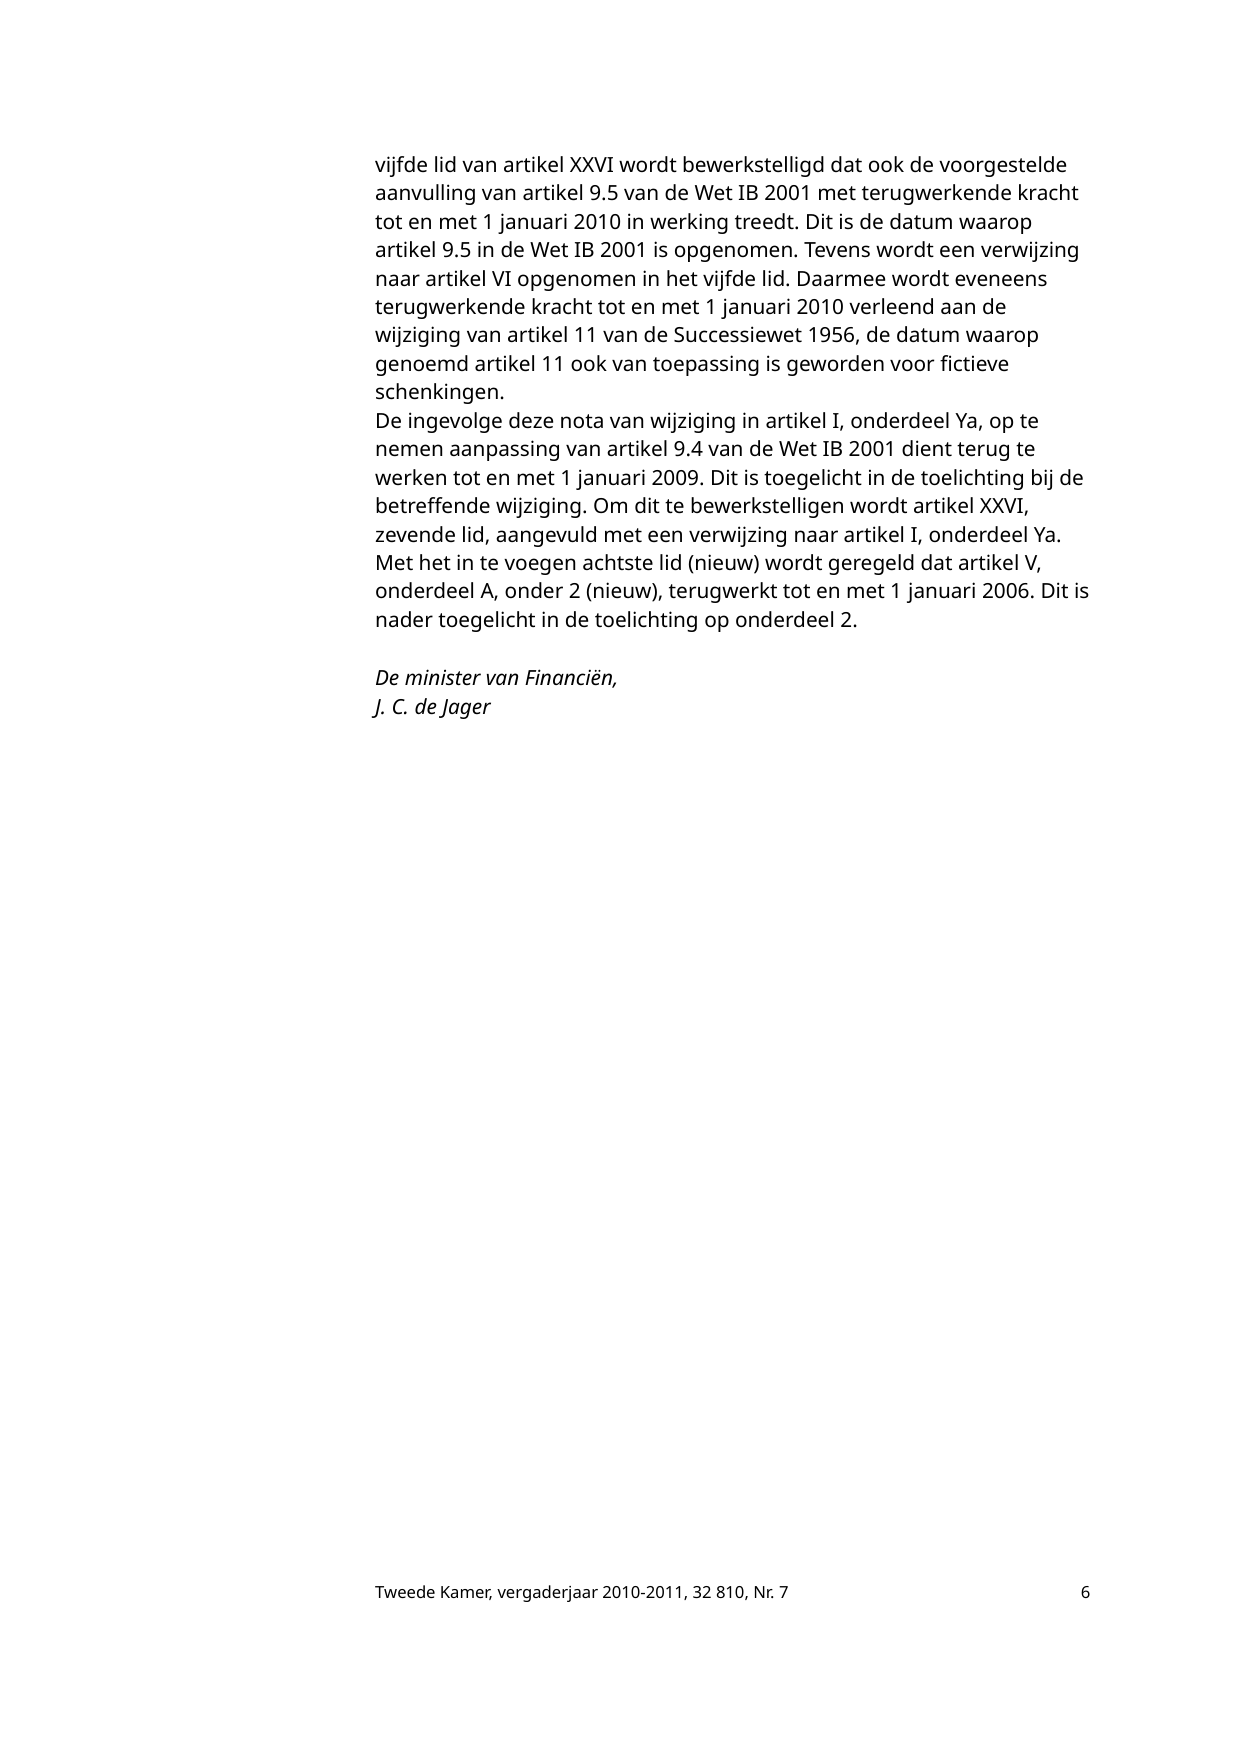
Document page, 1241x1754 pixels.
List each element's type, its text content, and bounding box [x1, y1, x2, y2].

text Met het in te voegen achtste lid (nieuw) wordt geregeld dat artikel V, onderdeel A, onder 2 (nieuw), terugwerkt tot en met 1 januari 2006. Dit is nader toegelicht in de toelichting op onderdeel 2. [375, 548, 1090, 633]
text J. C. de Jager [375, 692, 1090, 720]
text De minister van Financiën, [375, 663, 1090, 692]
text vijfde lid van artikel XXVI wordt bewerkstelligd dat ook de voorgestelde aanvulling van artikel 9.5 van de Wet IB 2001 met terugwerkende kracht tot en met 1 januari 2010 in werking treedt. Dit is de datum waarop artikel 9.5 in de Wet IB 2001 is opgenomen. Tevens wordt een verwijzing naar artikel VI opgenomen in het vijfde lid. Daarmee wordt eveneens terugwerkende kracht tot en met 1 januari 2010 verleend aan de wijziging van artikel 11 van de Successiewet 1956, de datum waarop genoemd artikel 11 ook van toepassing is geworden voor fictieve schenkingen. [375, 150, 1090, 406]
text De ingevolge deze nota van wijziging in artikel I, onderdeel Ya, op te nemen aanpassing van artikel 9.4 van de Wet IB 2001 dient terug te werken tot en met 1 januari 2009. Dit is toegelicht in de toelichting bij de betreffende wijziging. Om dit te bewerkstelligen wordt artikel XXVI, zevende lid, aangevuld met een verwijzing naar artikel I, onderdeel Ya. [375, 406, 1090, 548]
